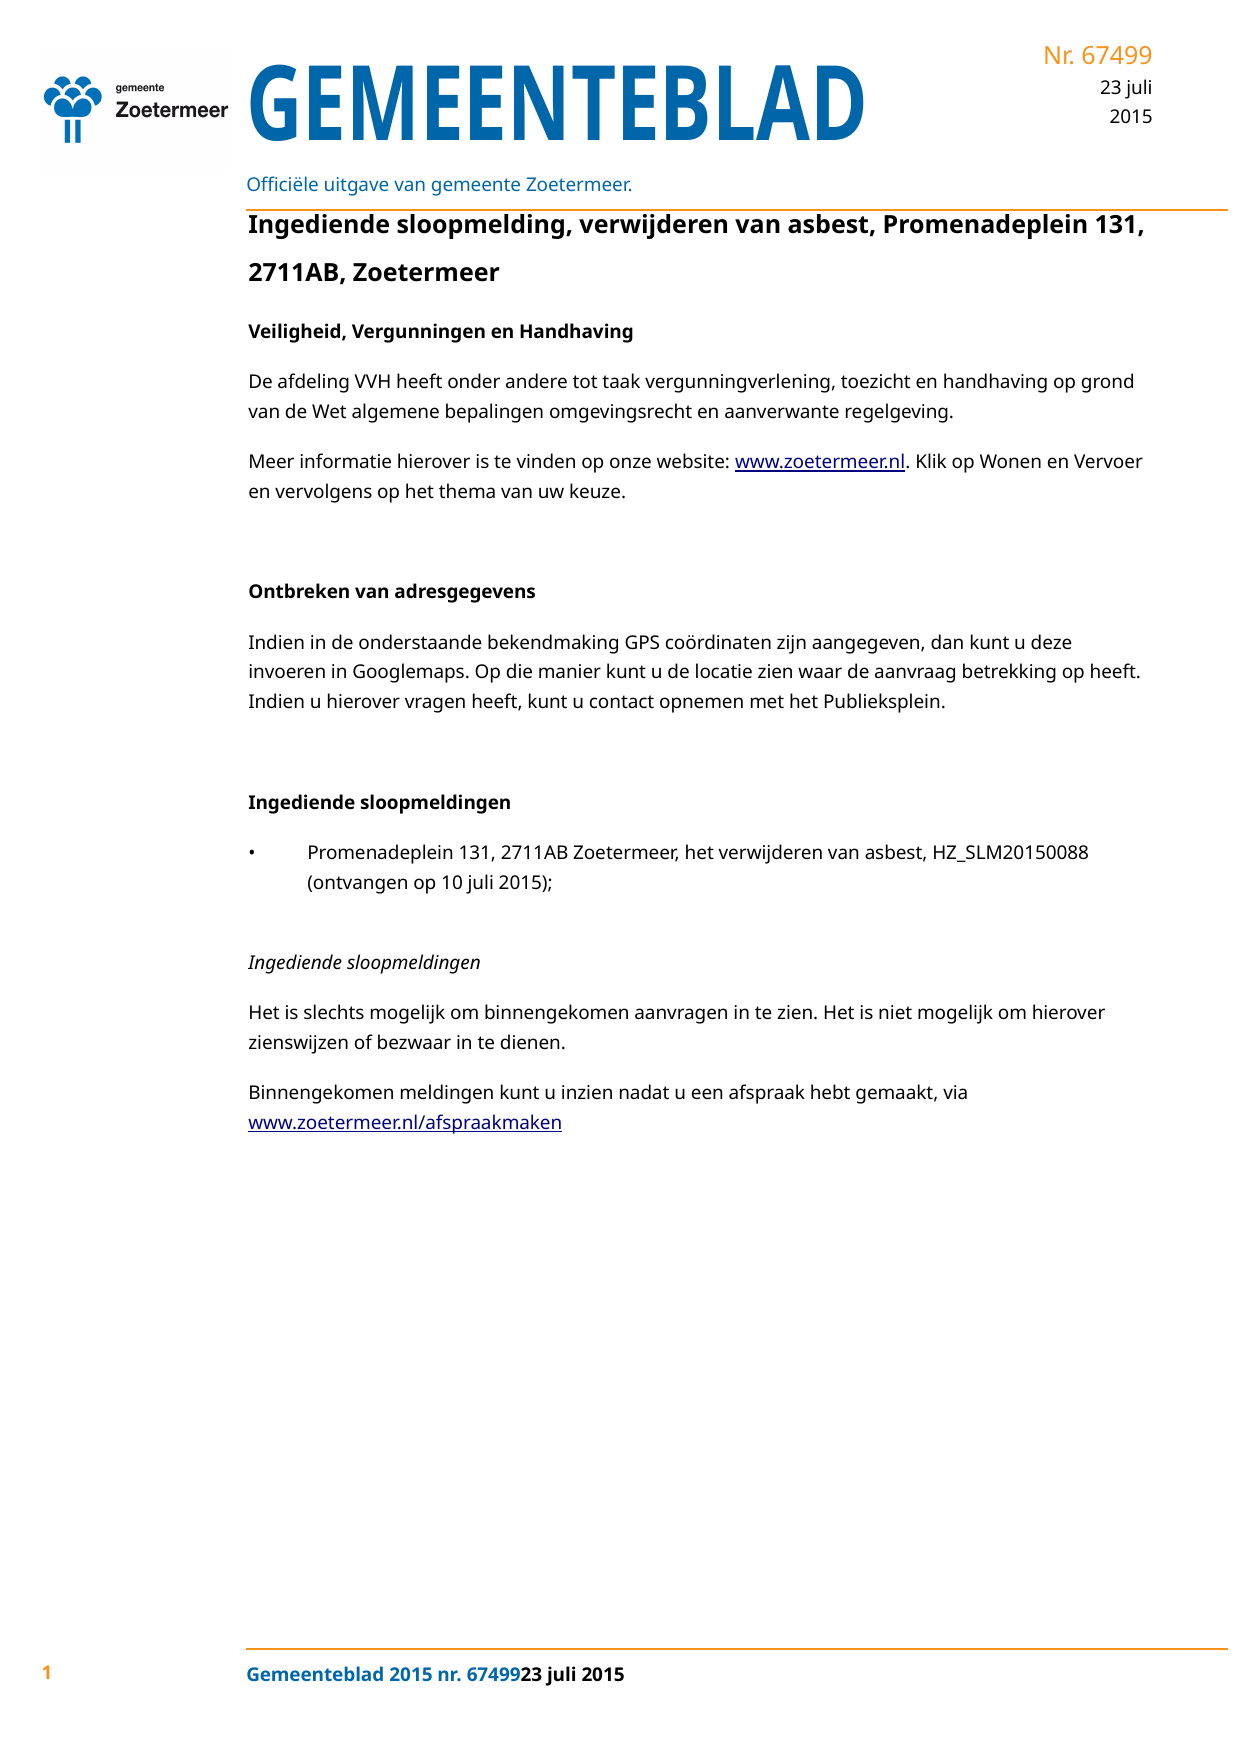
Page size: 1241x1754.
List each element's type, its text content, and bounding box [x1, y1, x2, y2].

text Indien in de onderstaande bekendmaking GPS coördinaten zijn aangegeven, dan kunt u deze invoeren in Googlemaps. Op die manier kunt u de locatie zien waar de aanvraag betrekking op heeft. Indien u hierover vragen heeft, kunt u contact opnemen met het Publieksplein. [248, 629, 1152, 714]
text Ingediende sloopmelding, verwijderen van asbest, Promenadeplein 131, 2711AB, Zoetermeer [248, 211, 1152, 288]
text Binnengekomen meldingen kunt u inzien nadat u een afspraak hebt gemaakt, via www.zoetermeer.nl/afspraakmaken [248, 1079, 1152, 1135]
text Ingediende sloopmeldingen [248, 949, 1152, 975]
text Het is slechts mogelijk om binnengekomen aanvragen in te zien. Het is niet mogelijk om hierover zienswijzen of bezwaar in te dienen. [248, 999, 1152, 1055]
text Meer informatie hierover is te vinden op onze website: www.zoetermeer.nl. Klik op Wonen en Vervoer en vervolgens op het thema van uw keuze. [248, 448, 1152, 504]
text Veiligheid, Vergunningen en Handhaving [248, 318, 1152, 344]
text Ingediende sloopmeldingen [248, 789, 1152, 815]
picture [41, 47, 231, 172]
text Ontbreken van adresgegevens [248, 579, 1152, 604]
list Promenadeplein 131, 2711AB Zoetermeer, het verwijderen van asbest, HZ_SLM20150088 (ontvangen op 10 juli 2015); [248, 839, 1152, 895]
text De afdeling VVH heeft onder andere tot taak vergunningverlening, toezicht en handhaving op grond van de Wet algemene bepalingen omgevingsrecht en aanverwante regelgeving. [248, 368, 1152, 424]
